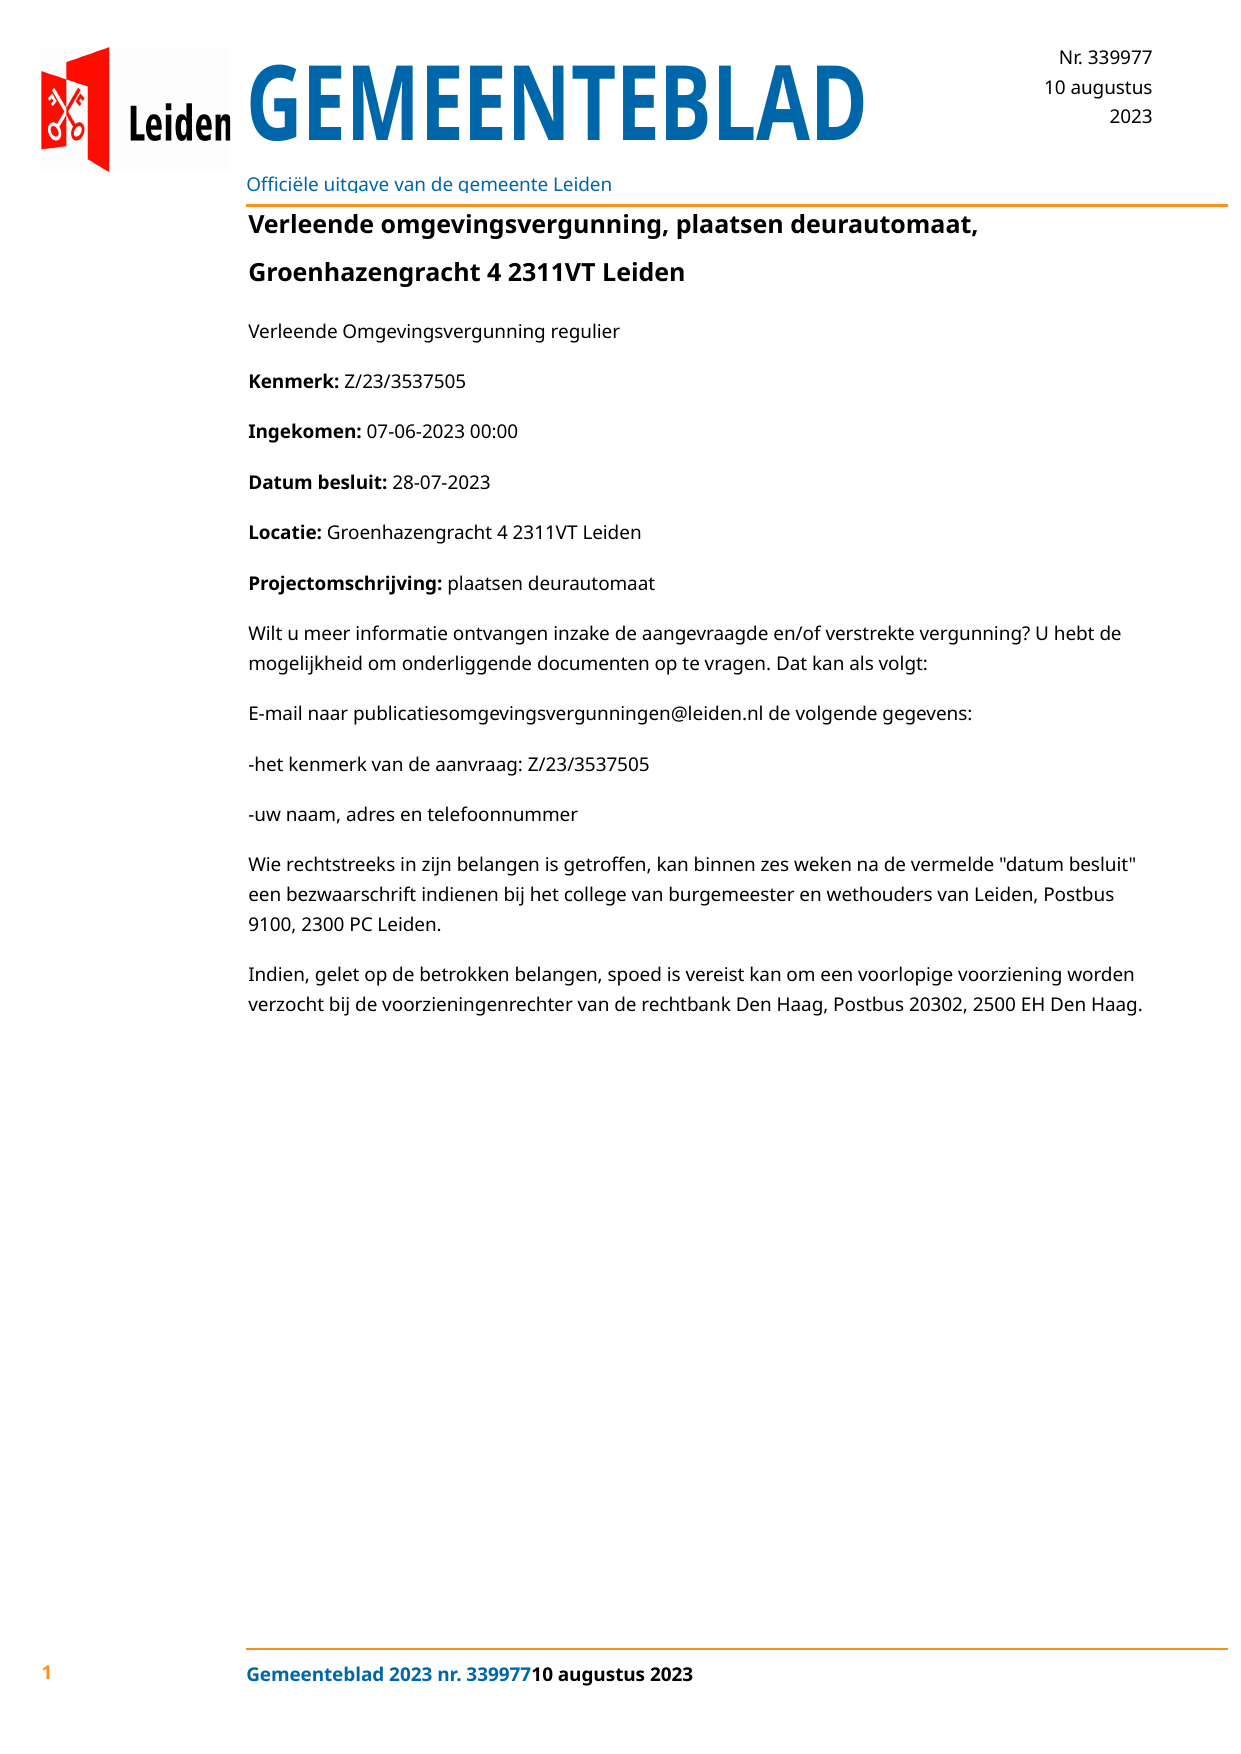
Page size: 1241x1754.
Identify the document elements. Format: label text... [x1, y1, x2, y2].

text Verleende Omgevingsvergunning regulier [248, 318, 1152, 344]
text Wie rechtstreeks in zijn belangen is getroffen, kan binnen zes weken na de vermelde "datum besluit" een bezwaarschrift indienen bij het college van burgemeester en wethouders van Leiden, Postbus 9100, 2300 PC Leiden. [248, 852, 1152, 937]
text E-mail naar publicatiesomgevingsvergunningen@leiden.nl de volgende gegevens: [248, 700, 1152, 726]
text Projectomschrijving: plaatsen deurautomaat [248, 570, 1152, 596]
text Ingekomen: 07-06-2023 00:00 [248, 419, 1152, 444]
text -uw naam, adres en telefoonnummer [248, 801, 1152, 827]
text Datum besluit: 28-07-2023 [248, 469, 1152, 495]
text Verleende omgevingsvergunning, plaatsen deurautomaat, Groenhazengracht 4 2311VT Leiden [248, 207, 1152, 288]
text Locatie: Groenhazengracht 4 2311VT Leiden [248, 519, 1152, 545]
text Indien, gelet op de betrokken belangen, spoed is vereist kan om een voorlopige voorziening worden verzocht bij de voorzieningenrechter van de rechtbank Den Haag, Postbus 20302, 2500 EH Den Haag. [248, 961, 1152, 1017]
text Wilt u meer informatie ontvangen inzake de aangevraagde en/of verstrekte vergunning? U hebt de mogelijkheid om onderliggende documenten op te vragen. Dat kan als volgt: [248, 620, 1152, 676]
text -het kenmerk van de aanvraag: Z/23/3537505 [248, 751, 1152, 777]
picture [41, 47, 231, 172]
text Kenmerk: Z/23/3537505 [248, 368, 1152, 394]
